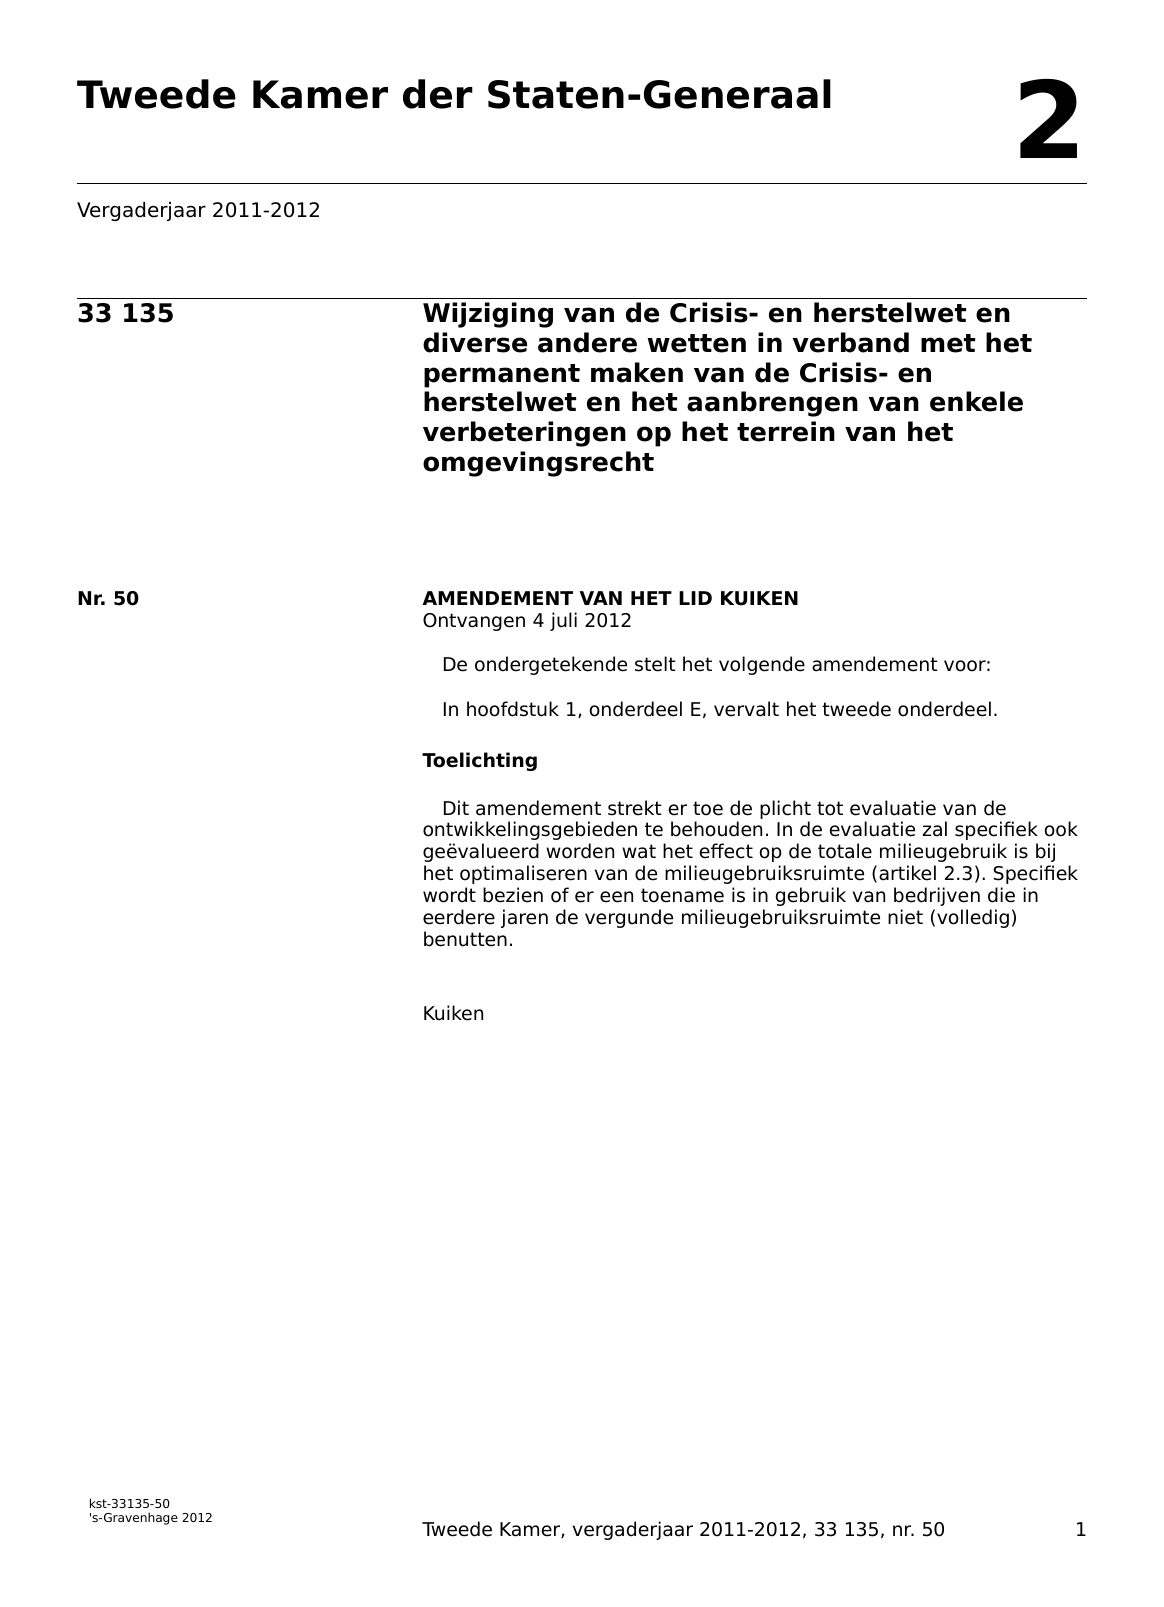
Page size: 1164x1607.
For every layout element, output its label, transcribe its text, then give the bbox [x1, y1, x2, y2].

subtitle Nr. 50 AMENDEMENT VAN HET LID KUIKEN [77, 588, 1087, 610]
text Kuiken [422, 981, 1087, 1025]
table_header Tweede Kamer der Staten-Generaal [77, 59, 886, 183]
text 's-Gravenhage 2012 [88, 1511, 323, 1525]
text In hoofdstuk 1, onderdeel E, vervalt het tweede onderdeel. [422, 698, 1087, 720]
text Dit amendement strekt er toe de plicht tot evaluatie van de ontwikkelingsgebieden te behouden. In de evaluatie zal specifiek ook geëvalueerd worden wat het effect op de totale milieugebruik is bij het optimaliseren van de milieugebruiksruimte (artikel 2.3). Specifiek wordt bezien of er een toename is in gebruik van bedrijven die in eerdere jaren de vergunde milieugebruiksruimte niet (volledig) benutten. [422, 797, 1087, 951]
subtitle 33 135 Wijziging van de Crisis- en herstelwet en diverse andere wetten in verband met het permanent maken van de Crisis- en herstelwet en het aanbrengen van enkele verbeteringen op het terrein van het omgevingsrecht [77, 299, 1087, 477]
table_cell Vergaderjaar 2011-2012 [77, 184, 1087, 298]
table_header 2 [886, 59, 1087, 183]
text kst-33135-50 [88, 1497, 323, 1511]
text De ondergetekende stelt het volgende amendement voor: [422, 654, 1087, 676]
subtitle Toelichting [422, 750, 1087, 772]
text Ontvangen 4 juli 2012 [422, 610, 1087, 632]
